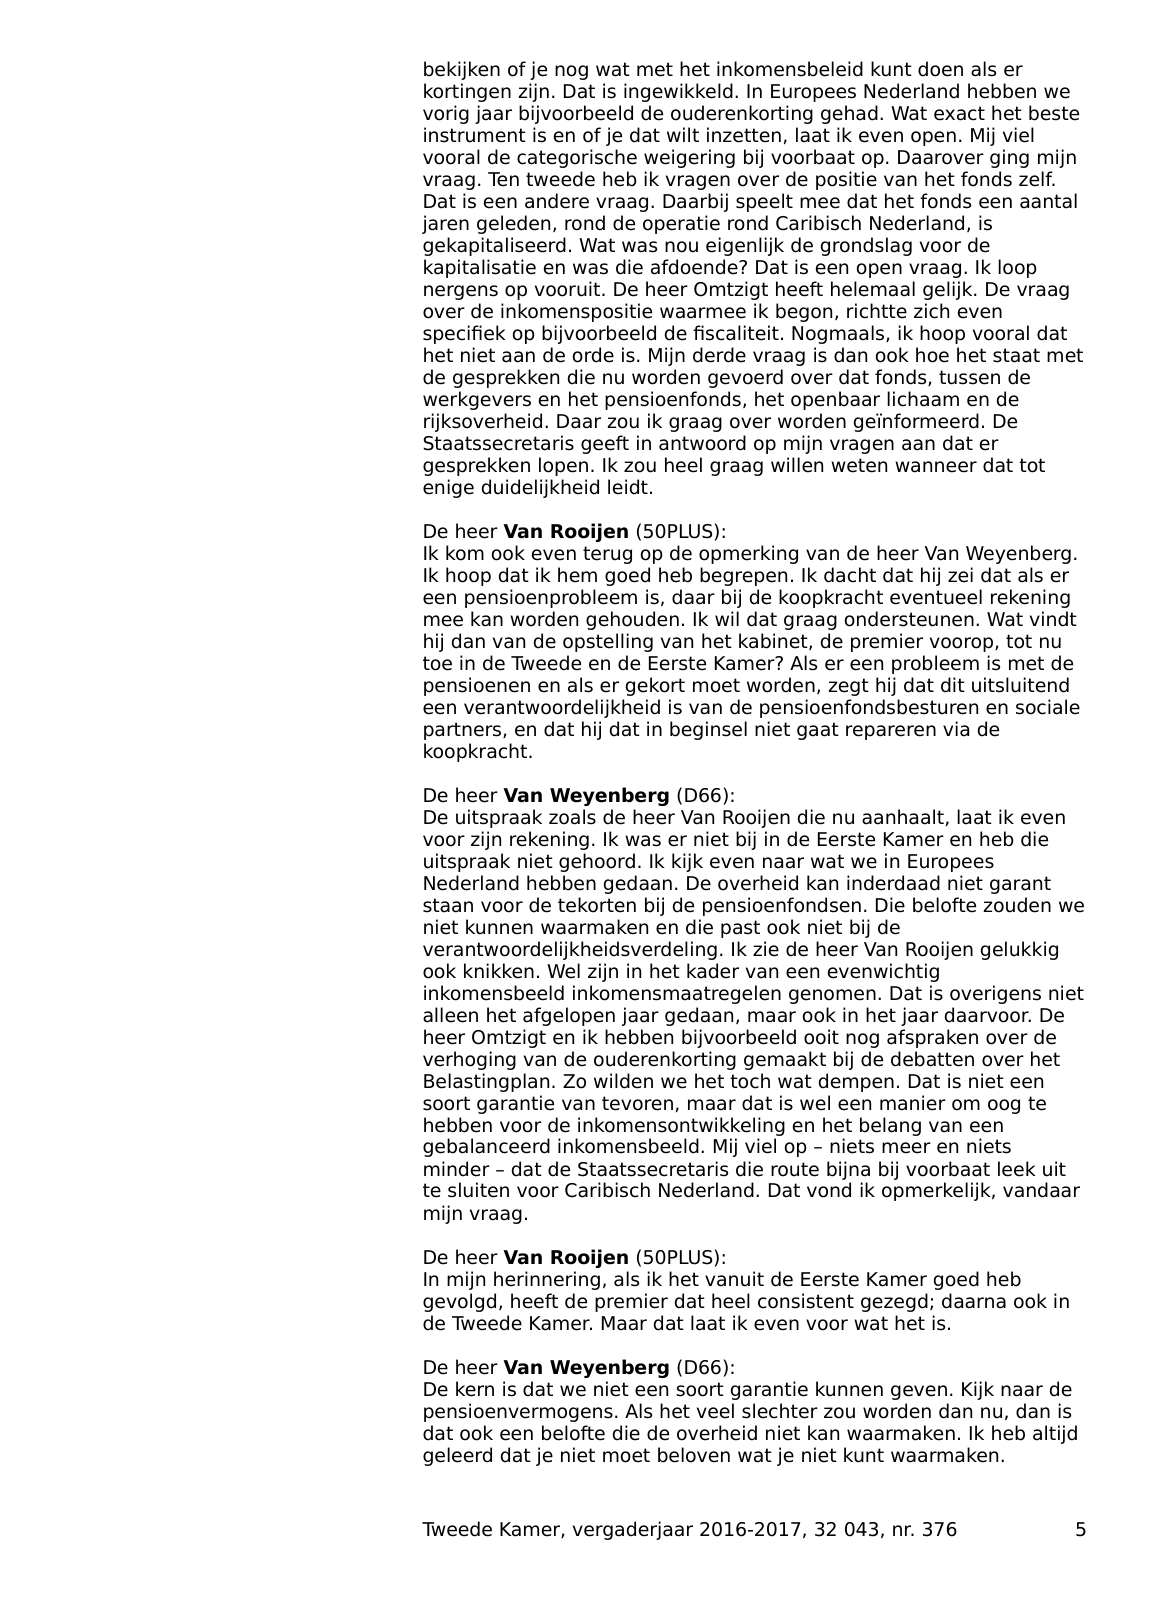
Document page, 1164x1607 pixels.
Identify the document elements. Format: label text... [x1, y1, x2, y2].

text De uitspraak zoals de heer Van Rooijen die nu aanhaalt, laat ik even voor zijn rekening. Ik was er niet bij in de Eerste Kamer en heb die uitspraak niet gehoord. Ik kijk even naar wat we in Europees Nederland hebben gedaan. De overheid kan inderdaad niet garant staan voor de tekorten bij de pensioenfondsen. Die belofte zouden we niet kunnen waarmaken en die past ook niet bij de verantwoordelijkheidsverdeling. Ik zie de heer Van Rooijen gelukkig ook knikken. Wel zijn in het kader van een evenwichtig inkomensbeeld inkomensmaatregelen genomen. Dat is overigens niet alleen het afgelopen jaar gedaan, maar ook in het jaar daarvoor. De heer Omtzigt en ik hebben bijvoorbeeld ooit nog afspraken over de verhoging van de ouderenkorting gemaakt bij de debatten over het Belastingplan. Zo wilden we het toch wat dempen. Dat is niet een soort garantie van tevoren, maar dat is wel een manier om oog te hebben voor de inkomensontwikkeling en het belang van een gebalanceerd inkomensbeeld. Mij viel op – niets meer en niets minder – dat de Staatssecretaris die route bijna bij voorbaat leek uit te sluiten voor Caribisch Nederland. Dat vond ik opmerkelijk, vandaar mijn vraag. [422, 807, 1087, 1224]
text Ik kom ook even terug op de opmerking van de heer Van Weyenberg. Ik hoop dat ik hem goed heb begrepen. Ik dacht dat hij zei dat als er een pensioenprobleem is, daar bij de koopkracht eventueel rekening mee kan worden gehouden. Ik wil dat graag ondersteunen. Wat vindt hij dan van de opstelling van het kabinet, de premier voorop, tot nu toe in de Tweede en de Eerste Kamer? Als er een probleem is met de pensioenen en als er gekort moet worden, zegt hij dat dit uitsluitend een verantwoordelijkheid is van de pensioenfondsbesturen en sociale partners, en dat hij dat in beginsel niet gaat repareren via de koopkracht. [422, 543, 1087, 763]
text De heer Van Weyenberg (D66): [422, 1357, 1087, 1379]
text In mijn herinnering, als ik het vanuit de Eerste Kamer goed heb gevolgd, heeft de premier dat heel consistent gezegd; daarna ook in de Tweede Kamer. Maar dat laat ik even voor wat het is. [422, 1268, 1087, 1334]
text De heer Van Rooijen (50PLUS): [422, 1247, 1087, 1268]
text De kern is dat we niet een soort garantie kunnen geven. Kijk naar de pensioenvermogens. Als het veel slechter zou worden dan nu, dan is dat ook een belofte die de overheid niet kan waarmaken. Ik heb altijd geleerd dat je niet moet beloven wat je niet kunt waarmaken. [422, 1379, 1087, 1467]
text De heer Van Rooijen (50PLUS): [422, 521, 1087, 543]
text bekijken of je nog wat met het inkomensbeleid kunt doen als er kortingen zijn. Dat is ingewikkeld. In Europees Nederland hebben we vorig jaar bijvoorbeeld de ouderenkorting gehad. Wat exact het beste instrument is en of je dat wilt inzetten, laat ik even open. Mij viel vooral de categorische weigering bij voorbaat op. Daarover ging mijn vraag. Ten tweede heb ik vragen over de positie van het fonds zelf. Dat is een andere vraag. Daarbij speelt mee dat het fonds een aantal jaren geleden, rond de operatie rond Caribisch Nederland, is gekapitaliseerd. Wat was nou eigenlijk de grondslag voor de kapitalisatie en was die afdoende? Dat is een open vraag. Ik loop nergens op vooruit. De heer Omtzigt heeft helemaal gelijk. De vraag over de inkomenspositie waarmee ik begon, richtte zich even specifiek op bijvoorbeeld de fiscaliteit. Nogmaals, ik hoop vooral dat het niet aan de orde is. Mijn derde vraag is dan ook hoe het staat met de gesprekken die nu worden gevoerd over dat fonds, tussen de werkgevers en het pensioenfonds, het openbaar lichaam en de rijksoverheid. Daar zou ik graag over worden geïnformeerd. De Staatssecretaris geeft in antwoord op mijn vragen aan dat er gesprekken lopen. Ik zou heel graag willen weten wanneer dat tot enige duidelijkheid leidt. [422, 59, 1087, 499]
text De heer Van Weyenberg (D66): [422, 785, 1087, 807]
